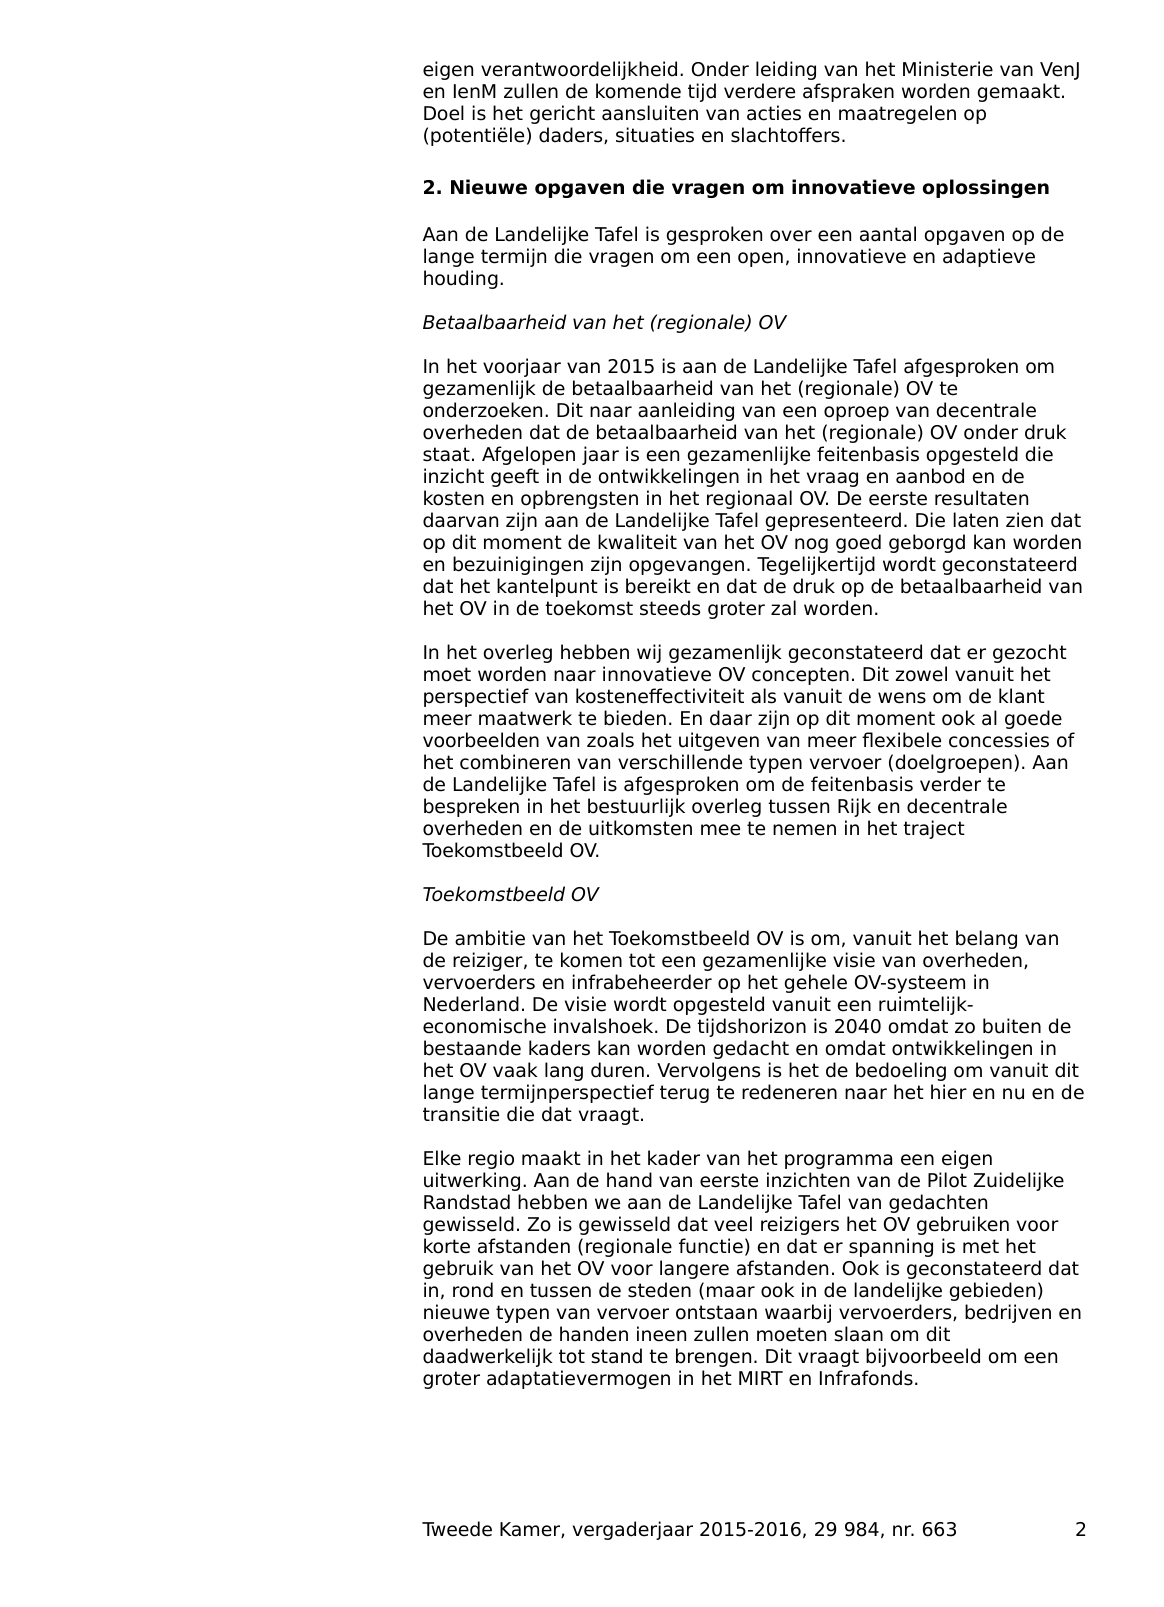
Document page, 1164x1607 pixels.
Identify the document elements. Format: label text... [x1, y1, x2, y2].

text Elke regio maakt in het kader van het programma een eigen uitwerking. Aan de hand van eerste inzichten van de Pilot Zuidelijke Randstad hebben we aan de Landelijke Tafel van gedachten gewisseld. Zo is gewisseld dat veel reizigers het OV gebruiken voor korte afstanden (regionale functie) en dat er spanning is met het gebruik van het OV voor langere afstanden. Ook is geconstateerd dat in, rond en tussen de steden (maar ook in de landelijke gebieden) nieuwe typen van vervoer ontstaan waarbij vervoerders, bedrijven en overheden de handen ineen zullen moeten slaan om dit daadwerkelijk tot stand te brengen. Dit vraagt bijvoorbeeld om een groter adaptatievermogen in het MIRT en Infrafonds. [422, 1148, 1087, 1390]
text eigen verantwoordelijkheid. Onder leiding van het Ministerie van VenJ en IenM zullen de komende tijd verdere afspraken worden gemaakt. Doel is het gericht aansluiten van acties en maatregelen op (potentiële) daders, situaties en slachtoffers. [422, 59, 1087, 147]
text Aan de Landelijke Tafel is gesproken over een aantal opgaven op de lange termijn die vragen om een open, innovatieve en adaptieve houding. [422, 224, 1087, 290]
text In het voorjaar van 2015 is aan de Landelijke Tafel afgesproken om gezamenlijk de betaalbaarheid van het (regionale) OV te onderzoeken. Dit naar aanleiding van een oproep van decentrale overheden dat de betaalbaarheid van het (regionale) OV onder druk staat. Afgelopen jaar is een gezamenlijke feitenbasis opgesteld die inzicht geeft in de ontwikkelingen in het vraag en aanbod en de kosten en opbrengsten in het regionaal OV. De eerste resultaten daarvan zijn aan de Landelijke Tafel gepresenteerd. Die laten zien dat op dit moment de kwaliteit van het OV nog goed geborgd kan worden en bezuinigingen zijn opgevangen. Tegelijkertijd wordt geconstateerd dat het kantelpunt is bereikt en dat de druk op de betaalbaarheid van het OV in de toekomst steeds groter zal worden. [422, 356, 1087, 620]
text In het overleg hebben wij gezamenlijk geconstateerd dat er gezocht moet worden naar innovatieve OV concepten. Dit zowel vanuit het perspectief van kosteneffectiviteit als vanuit de wens om de klant meer maatwerk te bieden. En daar zijn op dit moment ook al goede voorbeelden van zoals het uitgeven van meer flexibele concessies of het combineren van verschillende typen vervoer (doelgroepen). Aan de Landelijke Tafel is afgesproken om de feitenbasis verder te bespreken in het bestuurlijk overleg tussen Rijk en decentrale overheden en de uitkomsten mee te nemen in het traject Toekomstbeeld OV. [422, 642, 1087, 862]
subtitle 2. Nieuwe opgaven die vragen om innovatieve oplossingen [422, 177, 1087, 199]
text De ambitie van het Toekomstbeeld OV is om, vanuit het belang van de reiziger, te komen tot een gezamenlijke visie van overheden, vervoerders en infrabeheerder op het gehele OV-systeem in Nederland. De visie wordt opgesteld vanuit een ruimtelijk-economische invalshoek. De tijdshorizon is 2040 omdat zo buiten de bestaande kaders kan worden gedacht en omdat ontwikkelingen in het OV vaak lang duren. Vervolgens is het de bedoeling om vanuit dit lange termijnperspectief terug te redeneren naar het hier en nu en de transitie die dat vraagt. [422, 928, 1087, 1126]
subtitle Betaalbaarheid van het (regionale) OV [422, 312, 1087, 334]
subtitle Toekomstbeeld OV [422, 884, 1087, 906]
